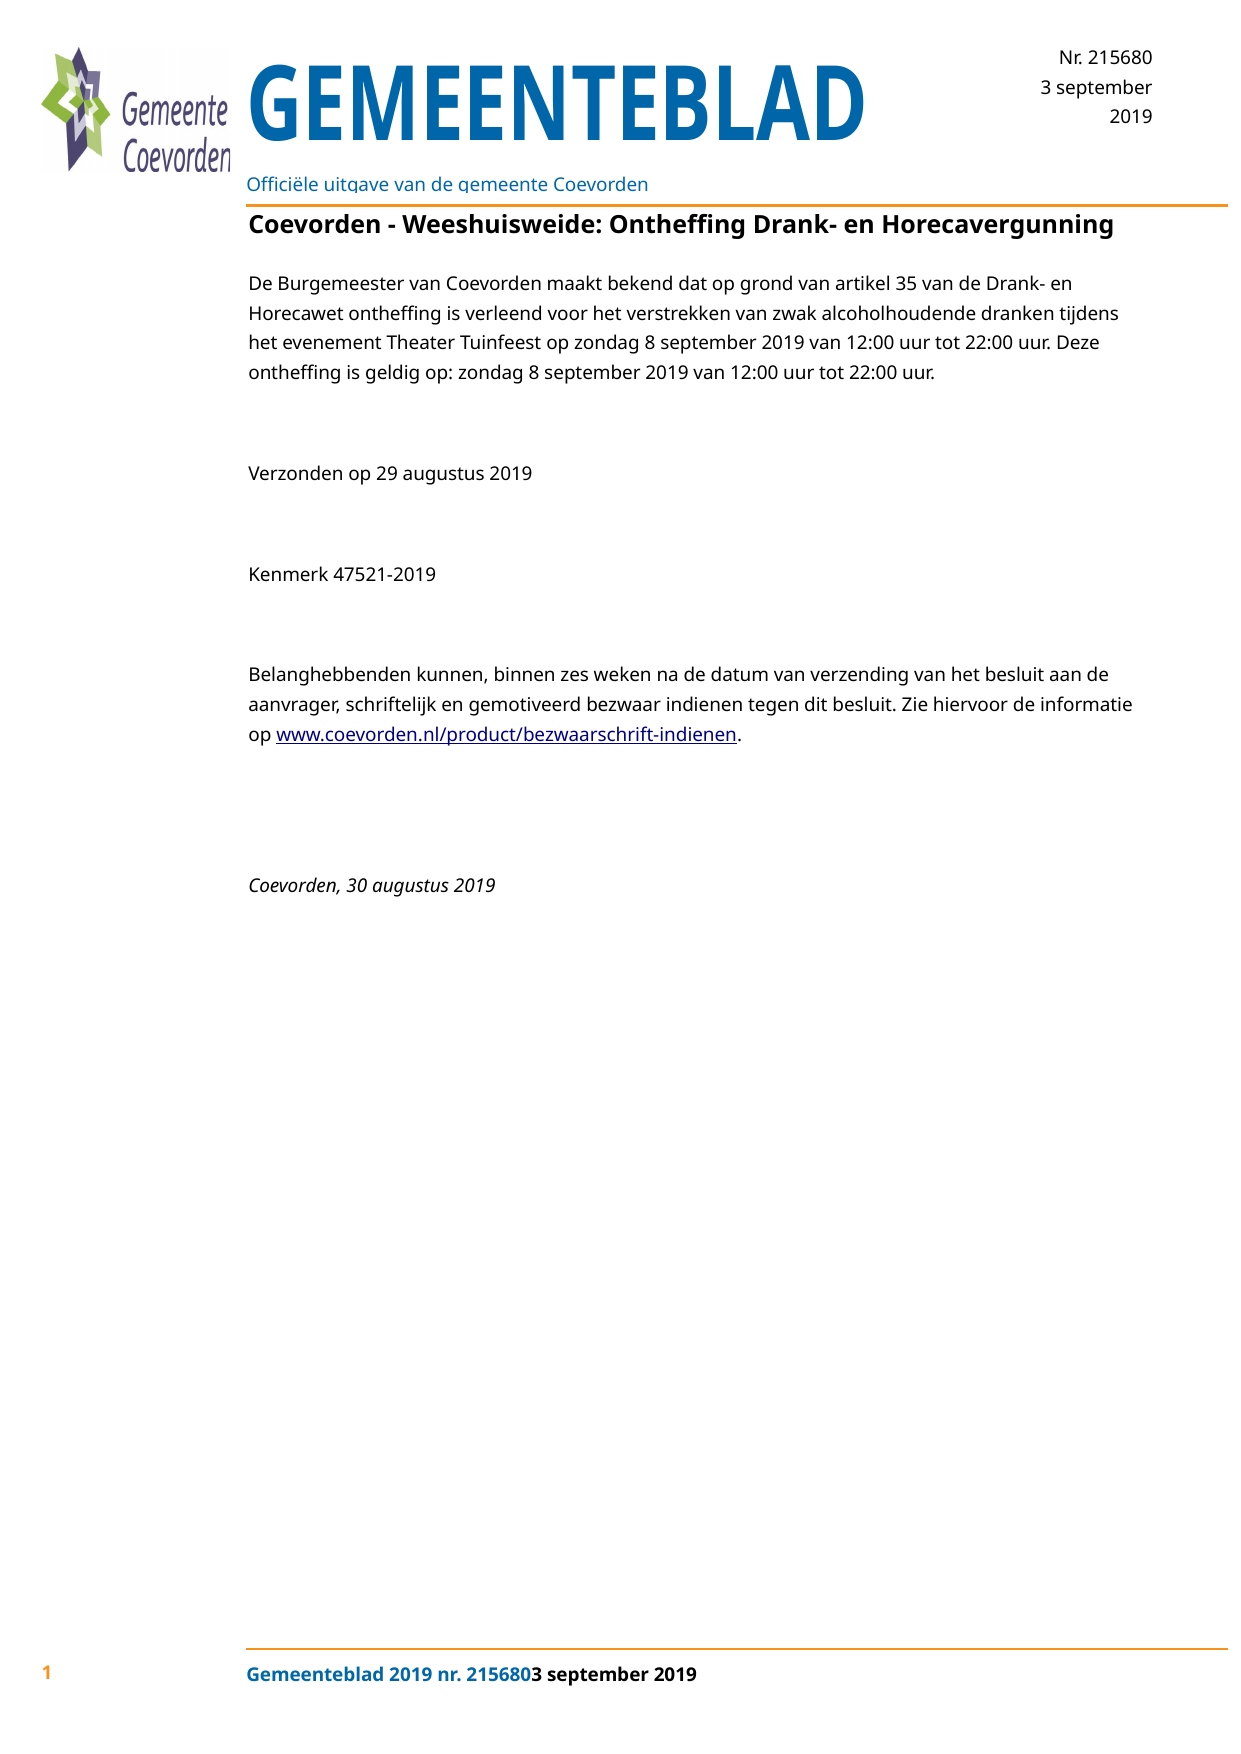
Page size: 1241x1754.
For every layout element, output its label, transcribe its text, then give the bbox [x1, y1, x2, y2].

picture [41, 47, 231, 172]
text Coevorden, 30 augustus 2019 [248, 872, 1152, 898]
text Coevorden - Weeshuisweide: Ontheffing Drank- en Horecavergunning [248, 207, 1152, 241]
text De Burgemeester van Coevorden maakt bekend dat op grond van artikel 35 van de Drank- en Horecawet ontheffing is verleend voor het verstrekken van zwak alcoholhoudende dranken tijdens het evenement Theater Tuinfeest op zondag 8 september 2019 van 12:00 uur tot 22:00 uur. Deze ontheffing is geldig op: zondag 8 september 2019 van 12:00 uur tot 22:00 uur. [248, 270, 1152, 385]
text Belanghebbenden kunnen, binnen zes weken na de datum van verzending van het besluit aan de aanvrager, schriftelijk en gemotiveerd bezwaar indienen tegen dit besluit. Zie hiervoor de informatie op www.coevorden.nl/product/bezwaarschrift-indienen. [248, 662, 1152, 746]
text Verzonden op 29 augustus 2019 [248, 460, 1152, 486]
text Kenmerk 47521-2019 [248, 561, 1152, 586]
